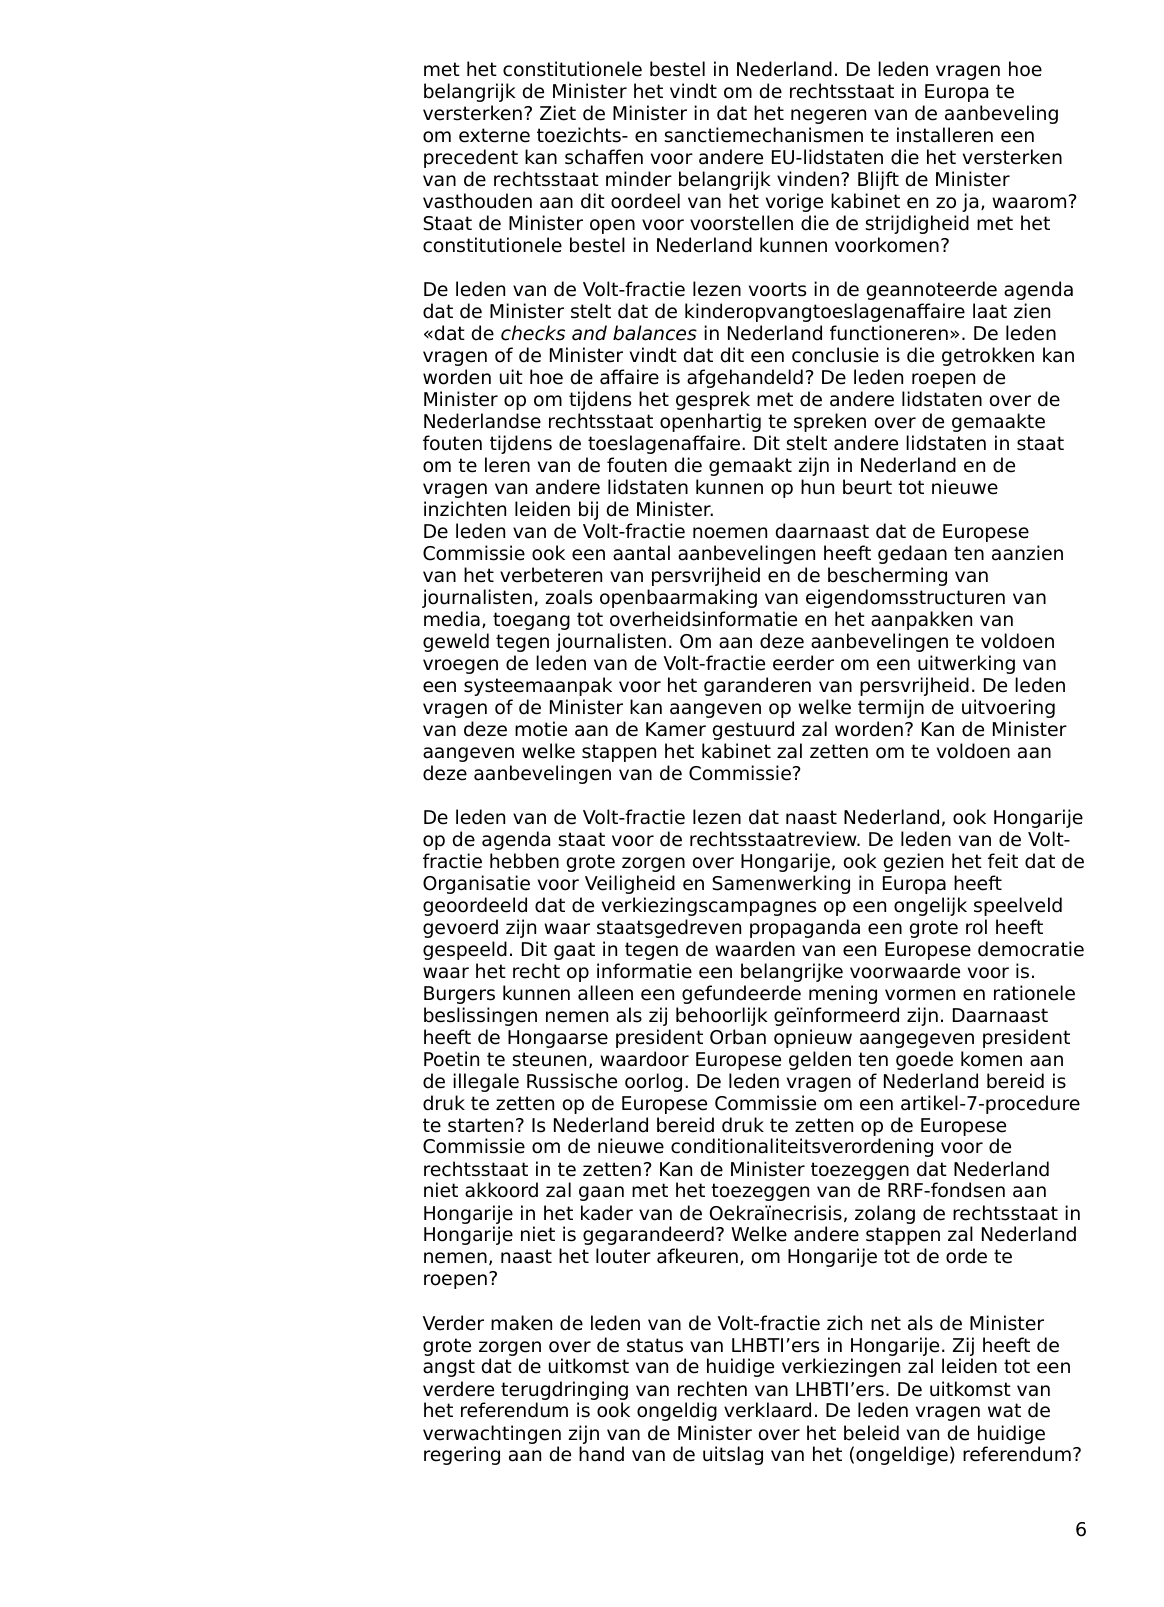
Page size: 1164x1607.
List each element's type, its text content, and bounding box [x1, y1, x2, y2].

text met het constitutionele bestel in Nederland. De leden vragen hoe belangrijk de Minister het vindt om de rechtsstaat in Europa te versterken? Ziet de Minister in dat het negeren van de aanbeveling om externe toezichts- en sanctiemechanismen te installeren een precedent kan schaffen voor andere EU-lidstaten die het versterken van de rechtsstaat minder belangrijk vinden? Blijft de Minister vasthouden aan dit oordeel van het vorige kabinet en zo ja, waarom? Staat de Minister open voor voorstellen die de strijdigheid met het constitutionele bestel in Nederland kunnen voorkomen? [422, 59, 1087, 257]
text De leden van de Volt-fractie noemen daarnaast dat de Europese Commissie ook een aantal aanbevelingen heeft gedaan ten aanzien van het verbeteren van persvrijheid en de bescherming van journalisten, zoals openbaarmaking van eigendomsstructuren van media, toegang tot overheidsinformatie en het aanpakken van geweld tegen journalisten. Om aan deze aanbevelingen te voldoen vroegen de leden van de Volt-fractie eerder om een uitwerking van een systeemaanpak voor het garanderen van persvrijheid. De leden vragen of de Minister kan aangeven op welke termijn de uitvoering van deze motie aan de Kamer gestuurd zal worden? Kan de Minister aangeven welke stappen het kabinet zal zetten om te voldoen aan deze aanbevelingen van de Commissie? [422, 521, 1087, 784]
text Verder maken de leden van de Volt-fractie zich net als de Minister grote zorgen over de status van LHBTI’ers in Hongarije. Zij heeft de angst dat de uitkomst van de huidige verkiezingen zal leiden tot een verdere terugdringing van rechten van LHBTI’ers. De uitkomst van het referendum is ook ongeldig verklaard. De leden vragen wat de verwachtingen zijn van de Minister over het beleid van de huidige regering aan de hand van de uitslag van het (ongeldige) referendum? [422, 1312, 1087, 1466]
text De leden van de Volt-fractie lezen voorts in de geannoteerde agenda dat de Minister stelt dat de kinderopvangtoeslagenaffaire laat zien «dat de checks and balances in Nederland functioneren». De leden vragen of de Minister vindt dat dit een conclusie is die getrokken kan worden uit hoe de affaire is afgehandeld? De leden roepen de Minister op om tijdens het gesprek met de andere lidstaten over de Nederlandse rechtsstaat openhartig te spreken over de gemaakte fouten tijdens de toeslagenaffaire. Dit stelt andere lidstaten in staat om te leren van de fouten die gemaakt zijn in Nederland en de vragen van andere lidstaten kunnen op hun beurt tot nieuwe inzichten leiden bij de Minister. [422, 279, 1087, 521]
text De leden van de Volt-fractie lezen dat naast Nederland, ook Hongarije op de agenda staat voor de rechtsstaatreview. De leden van de Volt-fractie hebben grote zorgen over Hongarije, ook gezien het feit dat de Organisatie voor Veiligheid en Samenwerking in Europa heeft geoordeeld dat de verkiezingscampagnes op een ongelijk speelveld gevoerd zijn waar staatsgedreven propaganda een grote rol heeft gespeeld. Dit gaat in tegen de waarden van een Europese democratie waar het recht op informatie een belangrijke voorwaarde voor is. Burgers kunnen alleen een gefundeerde mening vormen en rationele beslissingen nemen als zij behoorlijk geïnformeerd zijn. Daarnaast heeft de Hongaarse president Orban opnieuw aangegeven president Poetin te steunen, waardoor Europese gelden ten goede komen aan de illegale Russische oorlog. De leden vragen of Nederland bereid is druk te zetten op de Europese Commissie om een artikel-7-procedure te starten? Is Nederland bereid druk te zetten op de Europese Commissie om de nieuwe conditionaliteitsverordening voor de rechtsstaat in te zetten? Kan de Minister toezeggen dat Nederland niet akkoord zal gaan met het toezeggen van de RRF-fondsen aan Hongarije in het kader van de Oekraïnecrisis, zolang de rechtsstaat in Hongarije niet is gegarandeerd? Welke andere stappen zal Nederland nemen, naast het louter afkeuren, om Hongarije tot de orde te roepen? [422, 807, 1087, 1290]
